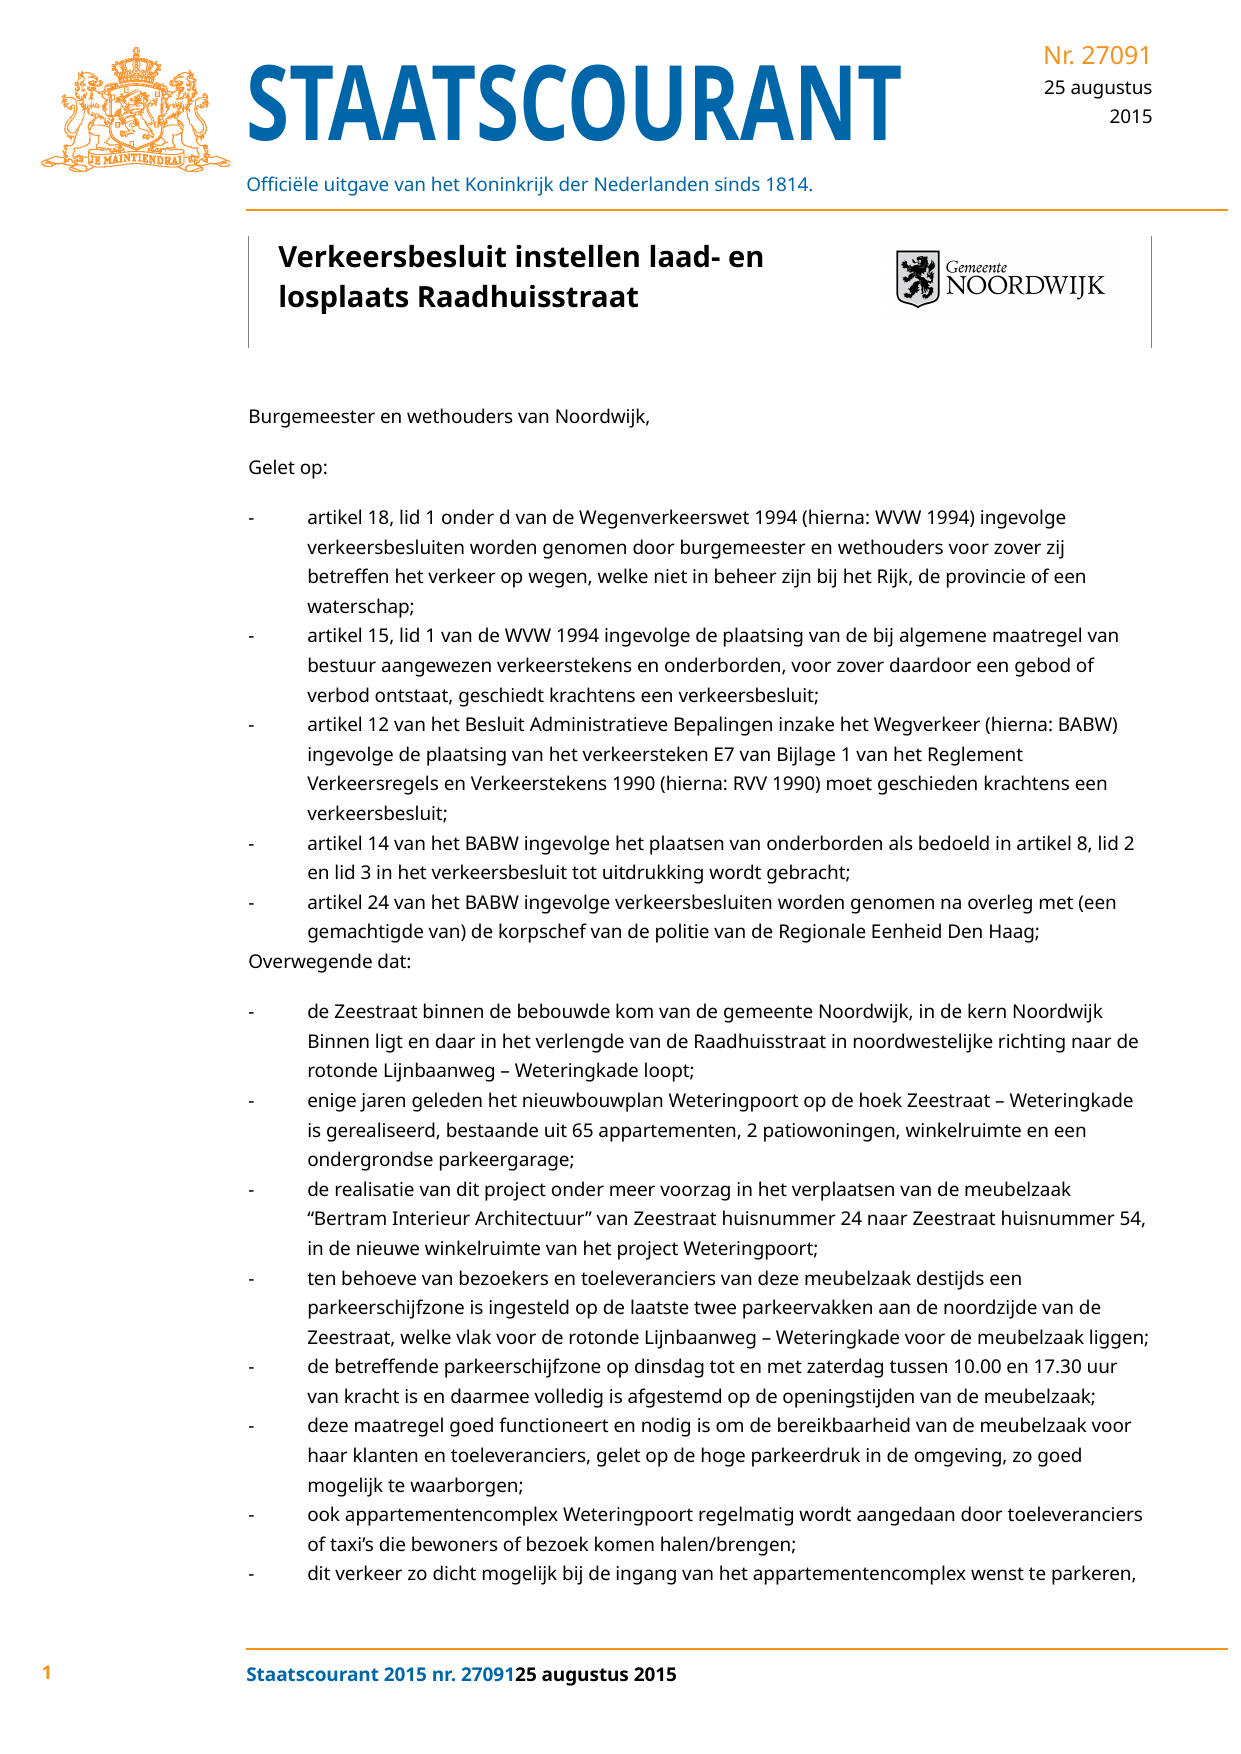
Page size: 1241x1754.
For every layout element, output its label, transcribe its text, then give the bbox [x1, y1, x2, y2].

list de realisatie van dit project onder meer voorzag in het verplaatsen van de meubelzaak “Bertram Interieur Architectuur” van Zeestraat huisnummer 24 naar Zeestraat huisnummer 54, in de nieuwe winkelruimte van het project Weteringpoort; [248, 1176, 1152, 1261]
list dit verkeer zo dicht mogelijk bij de ingang van het appartementencomplex wenst te parkeren, [248, 1561, 1152, 1586]
list ook appartementencomplex Weteringpoort regelmatig wordt aangedaan door toeleveranciers of taxi’s die bewoners of bezoek komen halen/brengen; [248, 1501, 1152, 1557]
text Overwegende dat: [248, 948, 1152, 974]
list ten behoeve van bezoekers en toeleveranciers van deze meubelzaak destijds een parkeerschijfzone is ingesteld op de laatste twee parkeervakken aan de noordzijde van de Zeestraat, welke vlak voor de rotonde Lijnbaanweg – Weteringkade voor de meubelzaak liggen; [248, 1265, 1152, 1349]
table_header [850, 236, 882, 322]
table_header [1119, 236, 1151, 322]
list artikel 24 van het BABW ingevolge verkeersbesluiten worden genomen na overleg met (een gemachtigde van) de korpschef van de politie van de Regionale Eenheid Den Haag; [248, 889, 1152, 944]
list de Zeestraat binnen de bebouwde kom van de gemeente Noordwijk, in de kern Noordwijk Binnen ligt en daar in het verlengde van de Raadhuisstraat in noordwestelijke richting naar de rotonde Lijnbaanweg – Weteringkade loopt; [248, 998, 1152, 1083]
list deze maatregel goed functioneert en nodig is om de bereikbaarheid van de meubelzaak voor haar klanten en toeleveranciers, gelet op de hoge parkeerdruk in de omgeving, zo goed mogelijk te waarborgen; [248, 1413, 1152, 1497]
picture [41, 47, 231, 172]
list artikel 14 van het BABW ingevolge het plaatsen van onderborden als bedoeld in artikel 8, lid 2 en lid 3 in het verkeersbesluit tot uitdrukking wordt gebracht; [248, 830, 1152, 885]
table_header [850, 323, 1151, 348]
text Burgemeester en wethouders van Noordwijk, [248, 403, 1152, 429]
list de betreffende parkeerschijfzone op dinsdag tot en met zaterdag tussen 10.00 en 17.30 uur van kracht is en daarmee volledig is afgestemd op de openingstijden van de meubelzaak; [248, 1353, 1152, 1409]
list artikel 15, lid 1 van de WVW 1994 ingevolge de plaatsing van de bij algemene maatregel van bestuur aangewezen verkeerstekens en onderborden, voor zover daardoor een gebod of verbod ontstaat, geschiedt krachtens een verkeersbesluit; [248, 623, 1152, 707]
list artikel 18, lid 1 onder d van de Wegenverkeerswet 1994 (hierna: WVW 1994) ingevolge verkeersbesluiten worden genomen door burgemeester en wethouders voor zover zij betreffen het verkeer op wegen, welke niet in beheer zijn bij het Rijk, de provincie of een waterschap; [248, 504, 1152, 619]
list artikel 12 van het Besluit Administratieve Bepalingen inzake het Wegverkeer (hierna: BABW) ingevolge de plaatsing van het verkeersteken E7 van Bijlage 1 van het Reglement Verkeersregels en Verkeerstekens 1990 (hierna: RVV 1990) moet geschieden krachtens een verkeersbesluit; [248, 711, 1152, 826]
text Gelet op: [248, 454, 1152, 479]
picture [882, 236, 1119, 323]
list enige jaren geleden het nieuwbouwplan Weteringpoort op de hoek Zeestraat – Weteringkade is gerealiseerd, bestaande uit 65 appartementen, 2 patiowoningen, winkelruimte en een ondergrondse parkeergarage; [248, 1087, 1152, 1172]
table_header Verkeersbesluit instellen laad- en losplaats Raadhuisstraat [249, 236, 850, 348]
